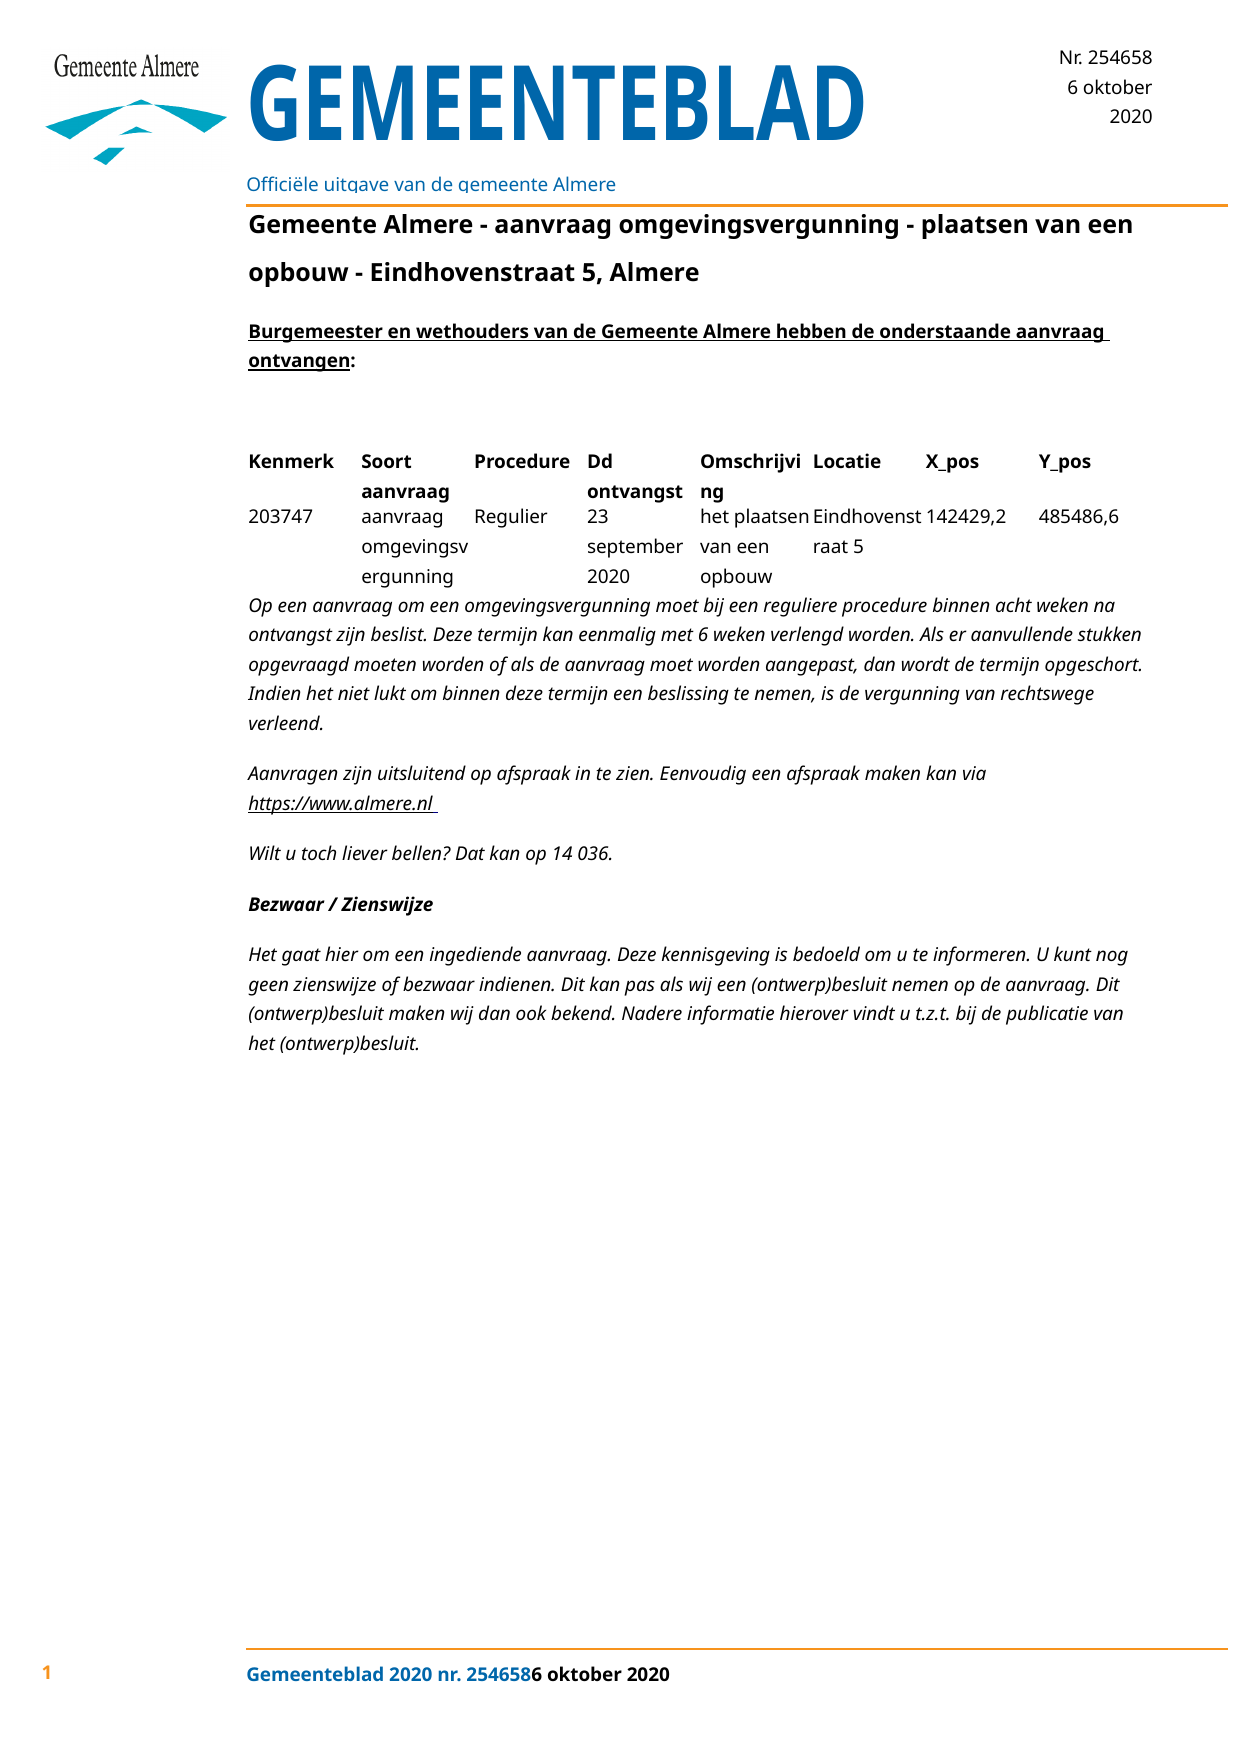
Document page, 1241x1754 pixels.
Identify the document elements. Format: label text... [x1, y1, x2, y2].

text Op een aanvraag om een omgevingsvergunning moet bij een reguliere procedure binnen acht weken na ontvangst zijn beslist. Deze termijn kan eenmalig met 6 weken verlengd worden. Als er aanvullende stukken opgevraagd moeten worden of als de aanvraag moet worden aangepast, dan wordt de termijn opgeschort. Indien het niet lukt om binnen deze termijn een beslissing te nemen, is de vergunning van rechtswege verleend. [248, 592, 1152, 736]
table_cell aanvraag omgevingsvergunning [361, 504, 474, 589]
table_cell 142429,2 [926, 504, 1038, 589]
text Aanvragen zijn uitsluitend op afspraak in te zien. Eenvoudig een afspraak maken kan via https://www.almere.nl [248, 761, 1152, 816]
text Gemeente Almere - aanvraag omgevingsvergunning - plaatsen van een opbouw - Eindhovenstraat 5, Almere [248, 207, 1152, 288]
table_cell Eindhovenstraat 5 [813, 504, 926, 589]
table_header Y_pos [1039, 449, 1152, 504]
table_cell 203747 [248, 504, 361, 589]
text Het gaat hier om een ingediende aanvraag. Deze kennisgeving is bedoeld om u te informeren. U kunt nog geen zienswijze of bezwaar indienen. Dit kan pas als wij een (ontwerp)besluit nemen op de aanvraag. Dit (ontwerp)besluit maken wij dan ook bekend. Nadere informatie hierover vindt u t.z.t. bij de publicatie van het (ontwerp)besluit. [248, 941, 1152, 1056]
table_cell Regulier [474, 504, 587, 589]
table_cell 485486,6 [1039, 504, 1152, 589]
table_cell het plaatsen van een opbouw [700, 504, 813, 589]
table_header Soort aanvraag [361, 449, 474, 504]
table_header X_pos [926, 449, 1038, 504]
text Burgemeester en wethouders van de Gemeente Almere hebben de onderstaande aanvraag ontvangen: [248, 318, 1152, 373]
table_header Locatie [813, 449, 926, 504]
text Bezwaar / Zienswijze [248, 891, 1152, 917]
picture [41, 47, 231, 172]
table_header Dd ontvangst [587, 449, 700, 504]
table_header Procedure [474, 449, 587, 504]
table_cell 23 september 2020 [587, 504, 700, 589]
text Wilt u toch liever bellen? Dat kan op 14 036. [248, 841, 1152, 866]
table_header Omschrijving [700, 449, 813, 504]
table_header Kenmerk [248, 449, 361, 504]
